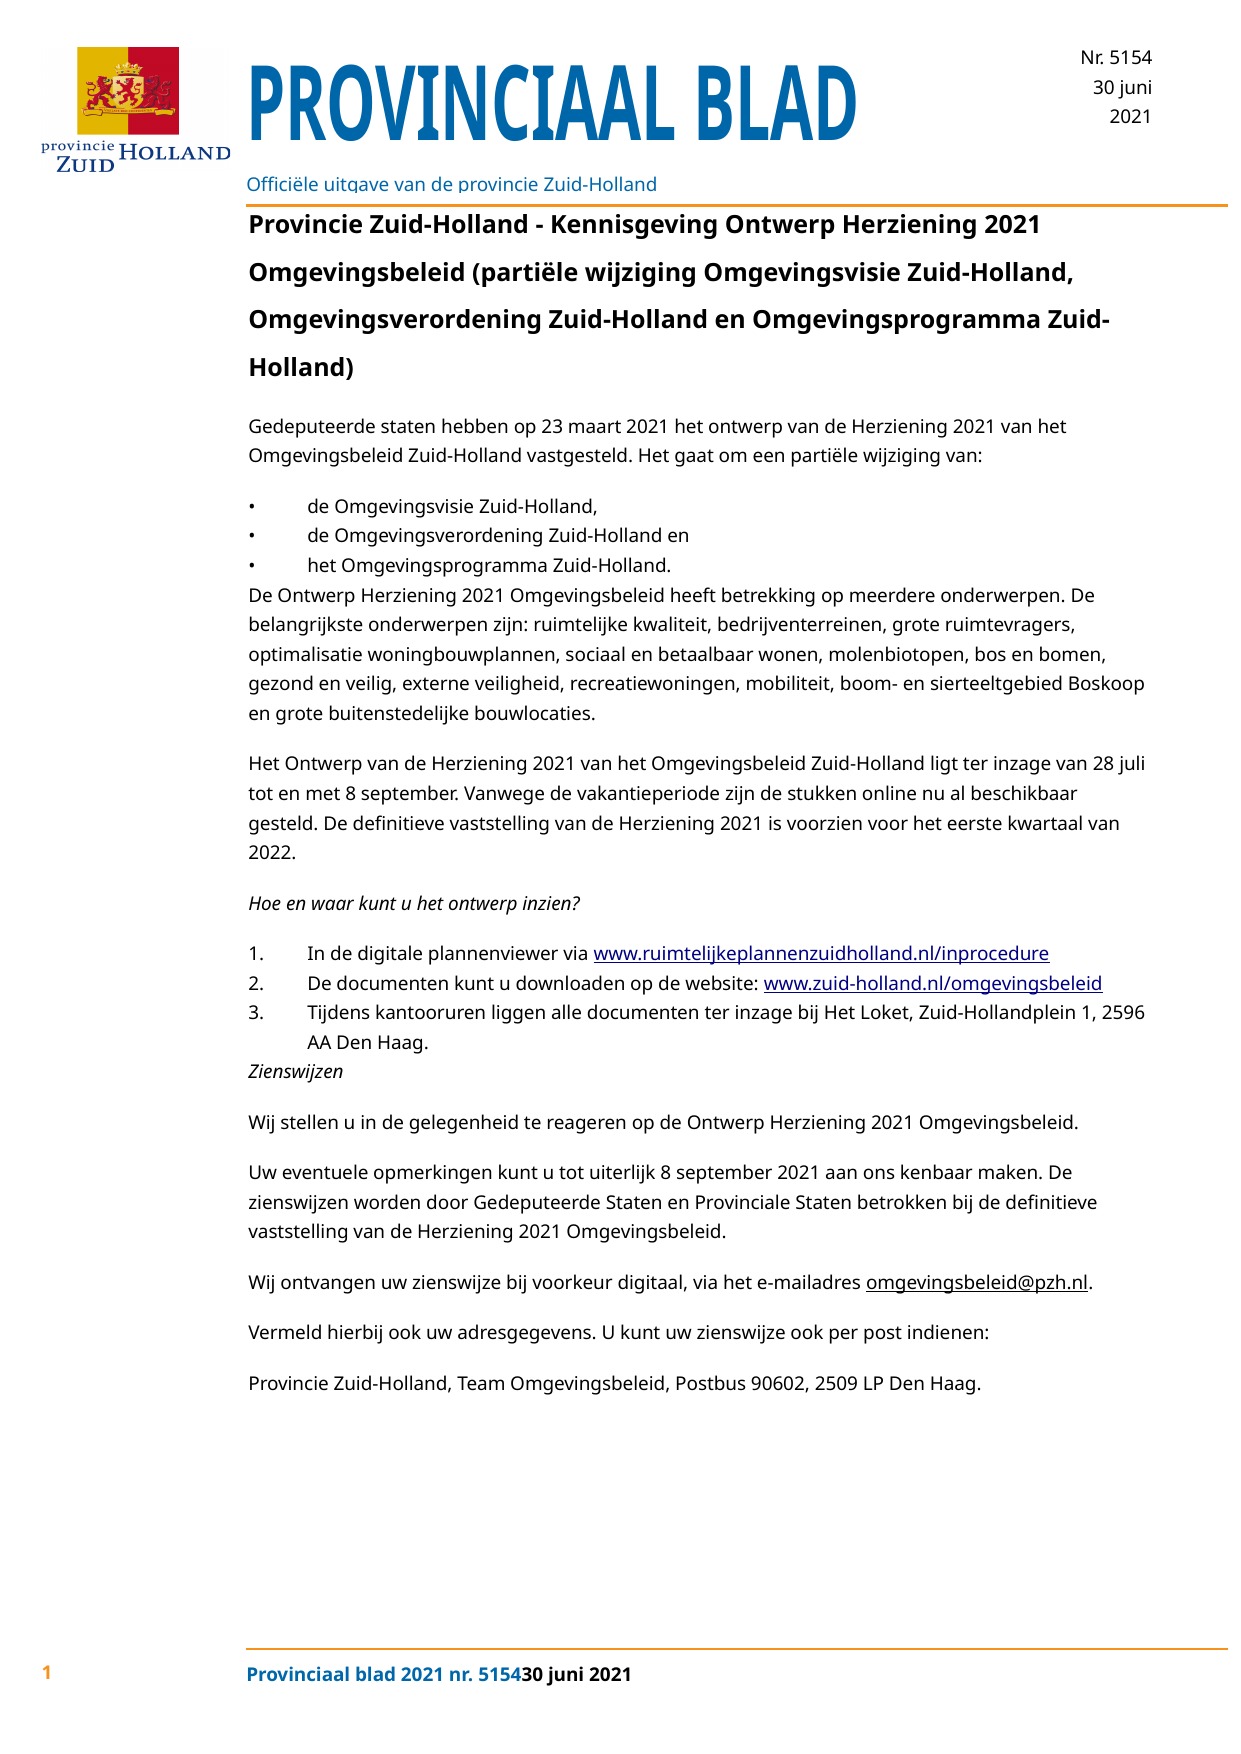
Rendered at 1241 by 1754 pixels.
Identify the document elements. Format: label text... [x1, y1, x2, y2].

text De Ontwerp Herziening 2021 Omgevingsbeleid heeft betrekking op meerdere onderwerpen. De belangrijkste onderwerpen zijn: ruimtelijke kwaliteit, bedrijventerreinen, grote ruimtevragers, optimalisatie woningbouwplannen, sociaal en betaalbaar wonen, molenbiotopen, bos en bomen, gezond en veilig, externe veiligheid, recreatiewoningen, mobiliteit, boom- en sierteeltgebied Boskoop en grote buitenstedelijke bouwlocaties. [248, 582, 1152, 726]
text Vermeld hierbij ook uw adresgegevens. U kunt uw zienswijze ook per post indienen: [248, 1319, 1152, 1345]
text Zienswijzen [248, 1058, 1152, 1084]
text Provincie Zuid-Holland - Kennisgeving Ontwerp Herziening 2021 Omgevingsbeleid (partiële wijziging Omgevingsvisie Zuid-Holland, Omgevingsverordening Zuid-Holland en Omgevingsprogramma Zuid-Holland) [248, 207, 1152, 384]
text Uw eventuele opmerkingen kunt u tot uiterlijk 8 september 2021 aan ons kenbaar maken. De zienswijzen worden door Gedeputeerde Staten en Provinciale Staten betrokken bij de definitieve vaststelling van de Herziening 2021 Omgevingsbeleid. [248, 1159, 1152, 1244]
text Provincie Zuid-Holland, Team Omgevingsbeleid, Postbus 90602, 2509 LP Den Haag. [248, 1370, 1152, 1396]
text Gedeputeerde staten hebben op 23 maart 2021 het ontwerp van de Herziening 2021 van het Omgevingsbeleid Zuid-Holland vastgesteld. Het gaat om een partiële wijziging van: [248, 413, 1152, 468]
list Tijdens kantooruren liggen alle documenten ter inzage bij Het Loket, Zuid-Hollandplein 1, 2596 AA Den Haag. [248, 999, 1152, 1055]
list het Omgevingsprogramma Zuid-Holland. [248, 552, 1152, 578]
list de Omgevingsvisie Zuid-Holland, [248, 493, 1152, 519]
text Wij stellen u in de gelegenheid te reageren op de Ontwerp Herziening 2021 Omgevingsbeleid. [248, 1109, 1152, 1135]
list de Omgevingsverordening Zuid-Holland en [248, 523, 1152, 548]
text Hoe en waar kunt u het ontwerp inzien? [248, 890, 1152, 916]
list De documenten kunt u downloaden op de website: www.zuid-holland.nl/omgevingsbeleid [248, 970, 1152, 996]
text Het Ontwerp van de Herziening 2021 van het Omgevingsbeleid Zuid-Holland ligt ter inzage van 28 juli tot en met 8 september. Vanwege de vakantieperiode zijn de stukken online nu al beschikbaar gesteld. De definitieve vaststelling van de Herziening 2021 is voorzien voor het eerste kwartaal van 2022. [248, 751, 1152, 865]
picture [41, 47, 231, 172]
text Wij ontvangen uw zienswijze bij voorkeur digitaal, via het e-mailadres omgevingsbeleid@pzh.nl. [248, 1269, 1152, 1295]
list In de digitale plannenviewer via www.ruimtelijkeplannenzuidholland.nl/inprocedure [248, 940, 1152, 966]
